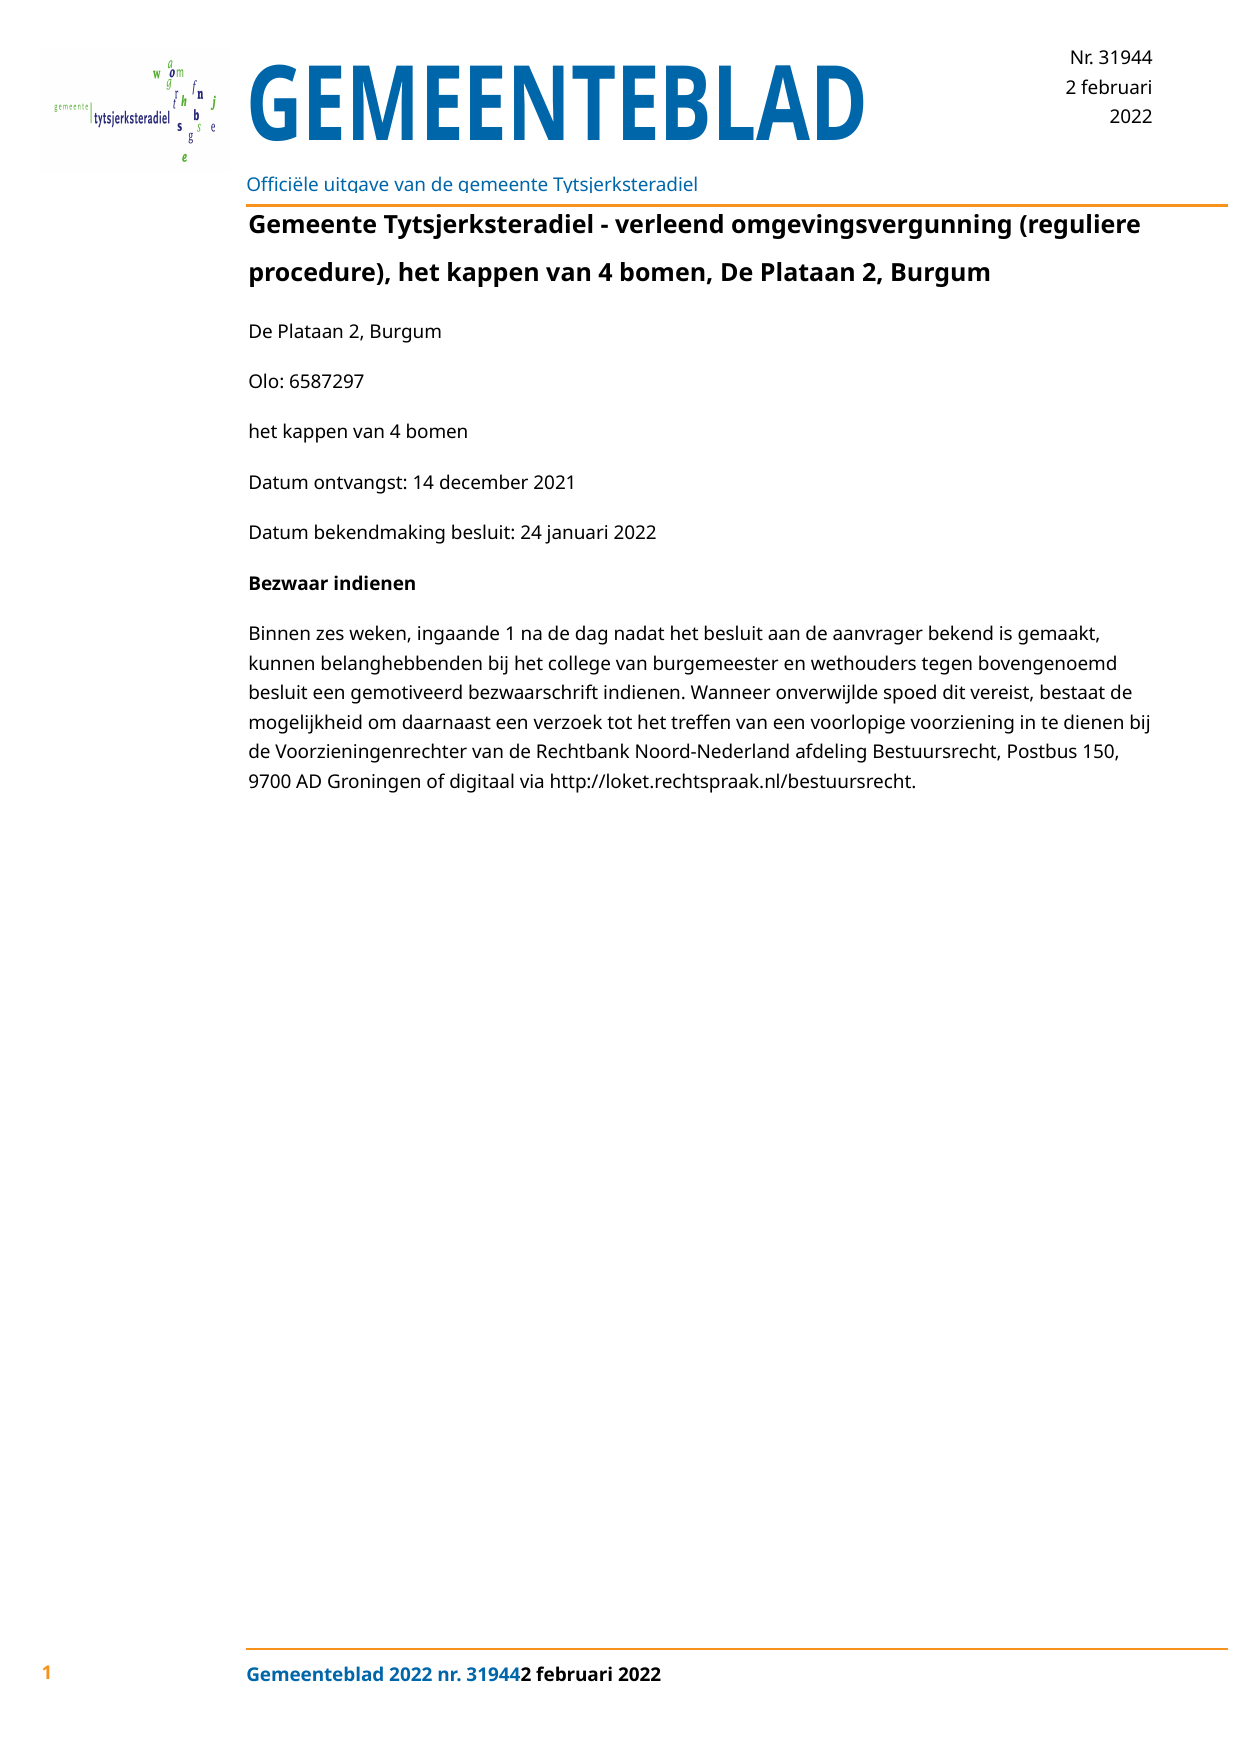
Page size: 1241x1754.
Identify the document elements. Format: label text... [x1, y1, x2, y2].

text Gemeente Tytsjerksteradiel - verleend omgevingsvergunning (reguliere procedure), het kappen van 4 bomen, De Plataan 2, Burgum [248, 207, 1152, 288]
picture [41, 47, 231, 172]
text Olo: 6587297 [248, 368, 1152, 394]
text Datum ontvangst: 14 december 2021 [248, 469, 1152, 495]
text Datum bekendmaking besluit: 24 januari 2022 [248, 519, 1152, 545]
text Binnen zes weken, ingaande 1 na de dag nadat het besluit aan de aanvrager bekend is gemaakt, kunnen belanghebbenden bij het college van burgemeester en wethouders tegen bovengenoemd besluit een gemotiveerd bezwaarschrift indienen. Wanneer onverwijlde spoed dit vereist, bestaat de mogelijkheid om daarnaast een verzoek tot het treffen van een voorlopige voorziening in te dienen bij de Voorzieningenrechter van de Rechtbank Noord-Nederland afdeling Bestuursrecht, Postbus 150, 9700 AD Groningen of digitaal via http://loket.rechtspraak.nl/bestuursrecht. [248, 620, 1152, 794]
text het kappen van 4 bomen [248, 419, 1152, 444]
text Bezwaar indienen [248, 570, 1152, 596]
text De Plataan 2, Burgum [248, 318, 1152, 344]
